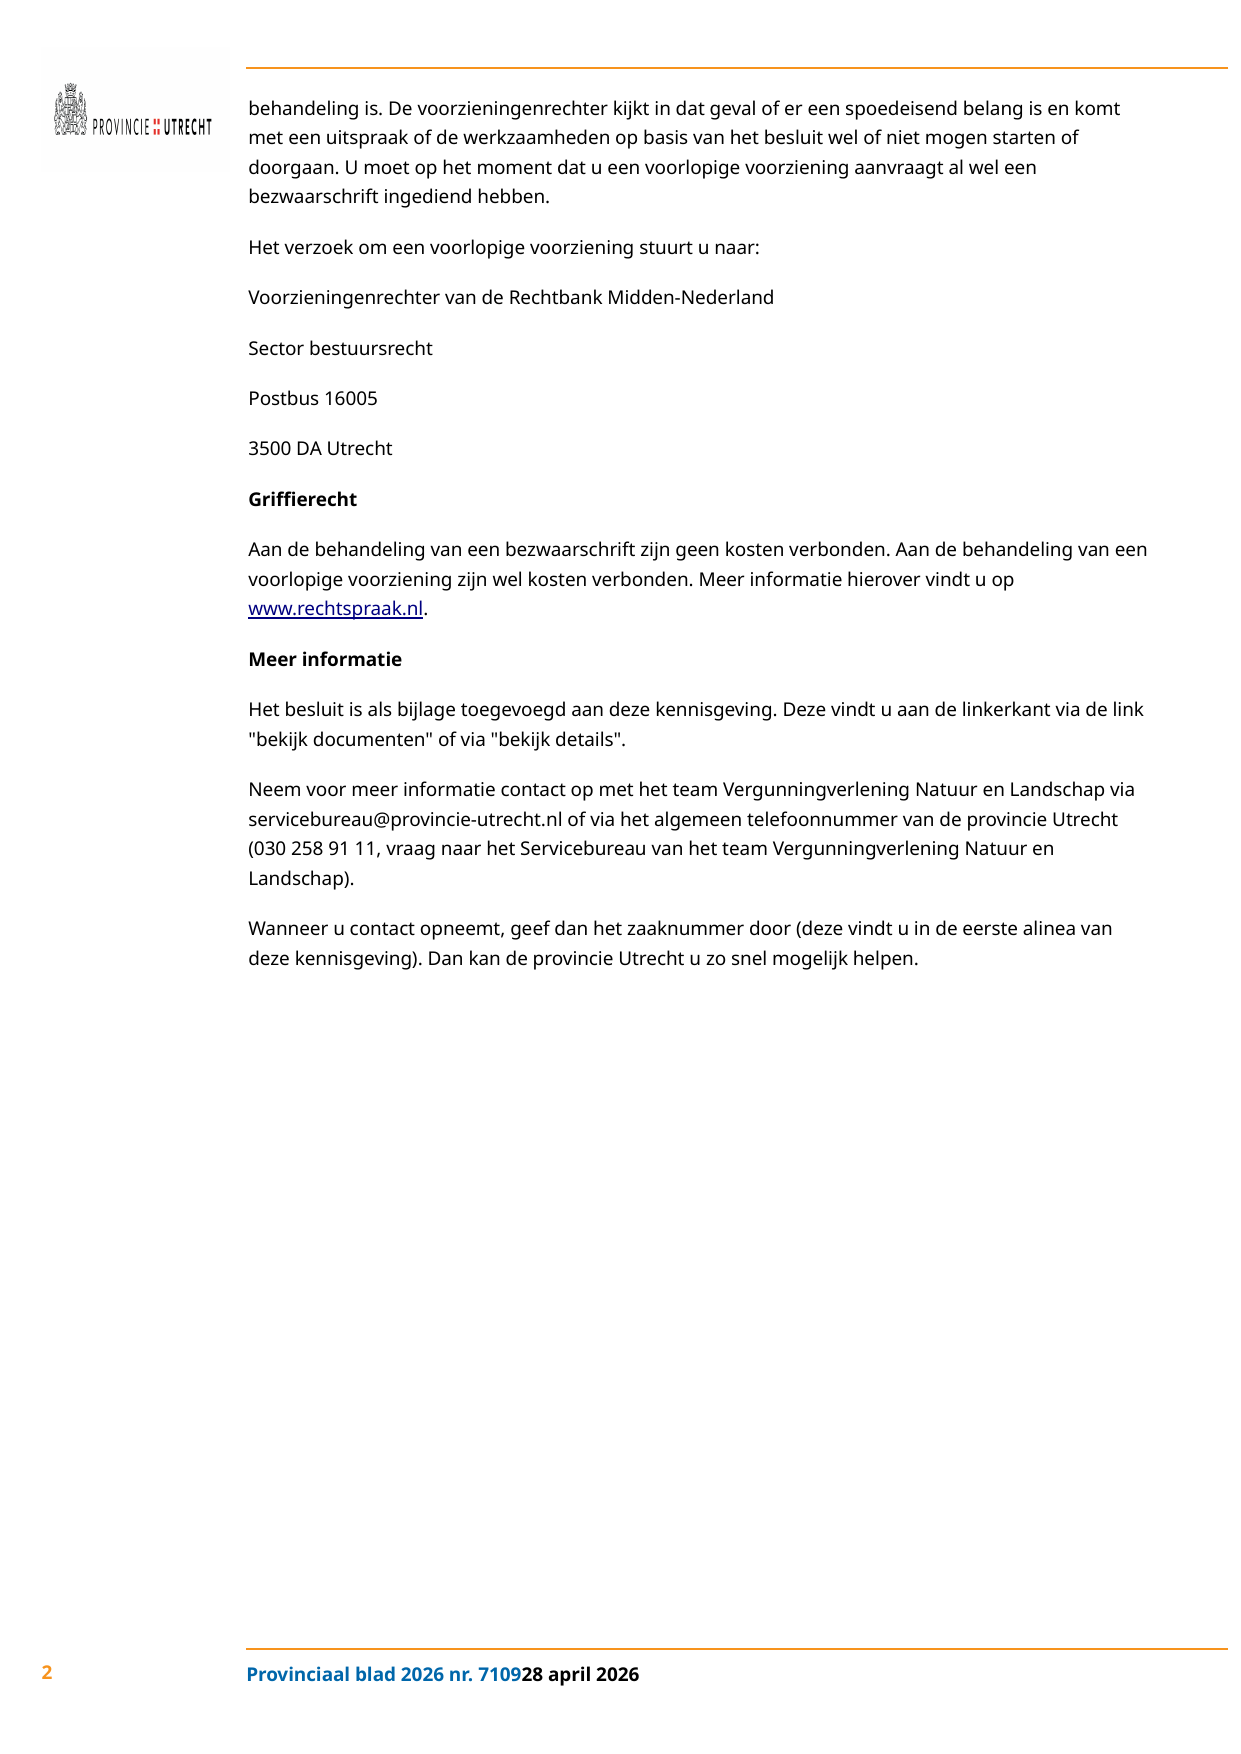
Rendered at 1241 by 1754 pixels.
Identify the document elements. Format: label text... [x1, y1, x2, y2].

text Het besluit is als bijlage toegevoegd aan deze kennisgeving. Deze vindt u aan de linkerkant via de link "bekijk documenten" of via "bekijk details". [248, 696, 1152, 752]
text Het verzoek om een voorlopige voorziening stuurt u naar: [248, 234, 1152, 260]
text 3500 DA Utrecht [248, 436, 1152, 461]
text Wanneer u contact opneemt, geef dan het zaaknummer door (deze vindt u in de eerste alinea van deze kennisgeving). Dan kan de provincie Utrecht u zo snel mogelijk helpen. [248, 916, 1152, 971]
text Neem voor meer informatie contact op met het team Vergunningverlening Natuur en Landschap via servicebureau@provincie-utrecht.nl of via het algemeen telefoonnummer van de provincie Utrecht (030 258 91 11, vraag naar het Servicebureau van het team Vergunningverlening Natuur en Landschap). [248, 776, 1152, 891]
text behandeling is. De voorzieningenrechter kijkt in dat geval of er een spoedeisend belang is en komt met een uitspraak of de werkzaamheden op basis van het besluit wel of niet mogen starten of doorgaan. U moet op het moment dat u een voorlopige voorziening aanvraagt al wel een bezwaarschrift ingediend hebben. [248, 95, 1152, 209]
text Meer informatie [248, 646, 1152, 672]
picture [41, 47, 231, 172]
text Postbus 16005 [248, 385, 1152, 411]
text Aan de behandeling van een bezwaarschrift zijn geen kosten verbonden. Aan de behandeling van een voorlopige voorziening zijn wel kosten verbonden. Meer informatie hierover vindt u op www.rechtspraak.nl. [248, 536, 1152, 621]
text Voorzieningenrechter van de Rechtbank Midden-Nederland [248, 284, 1152, 310]
text Griffierecht [248, 486, 1152, 512]
text Sector bestuursrecht [248, 335, 1152, 361]
